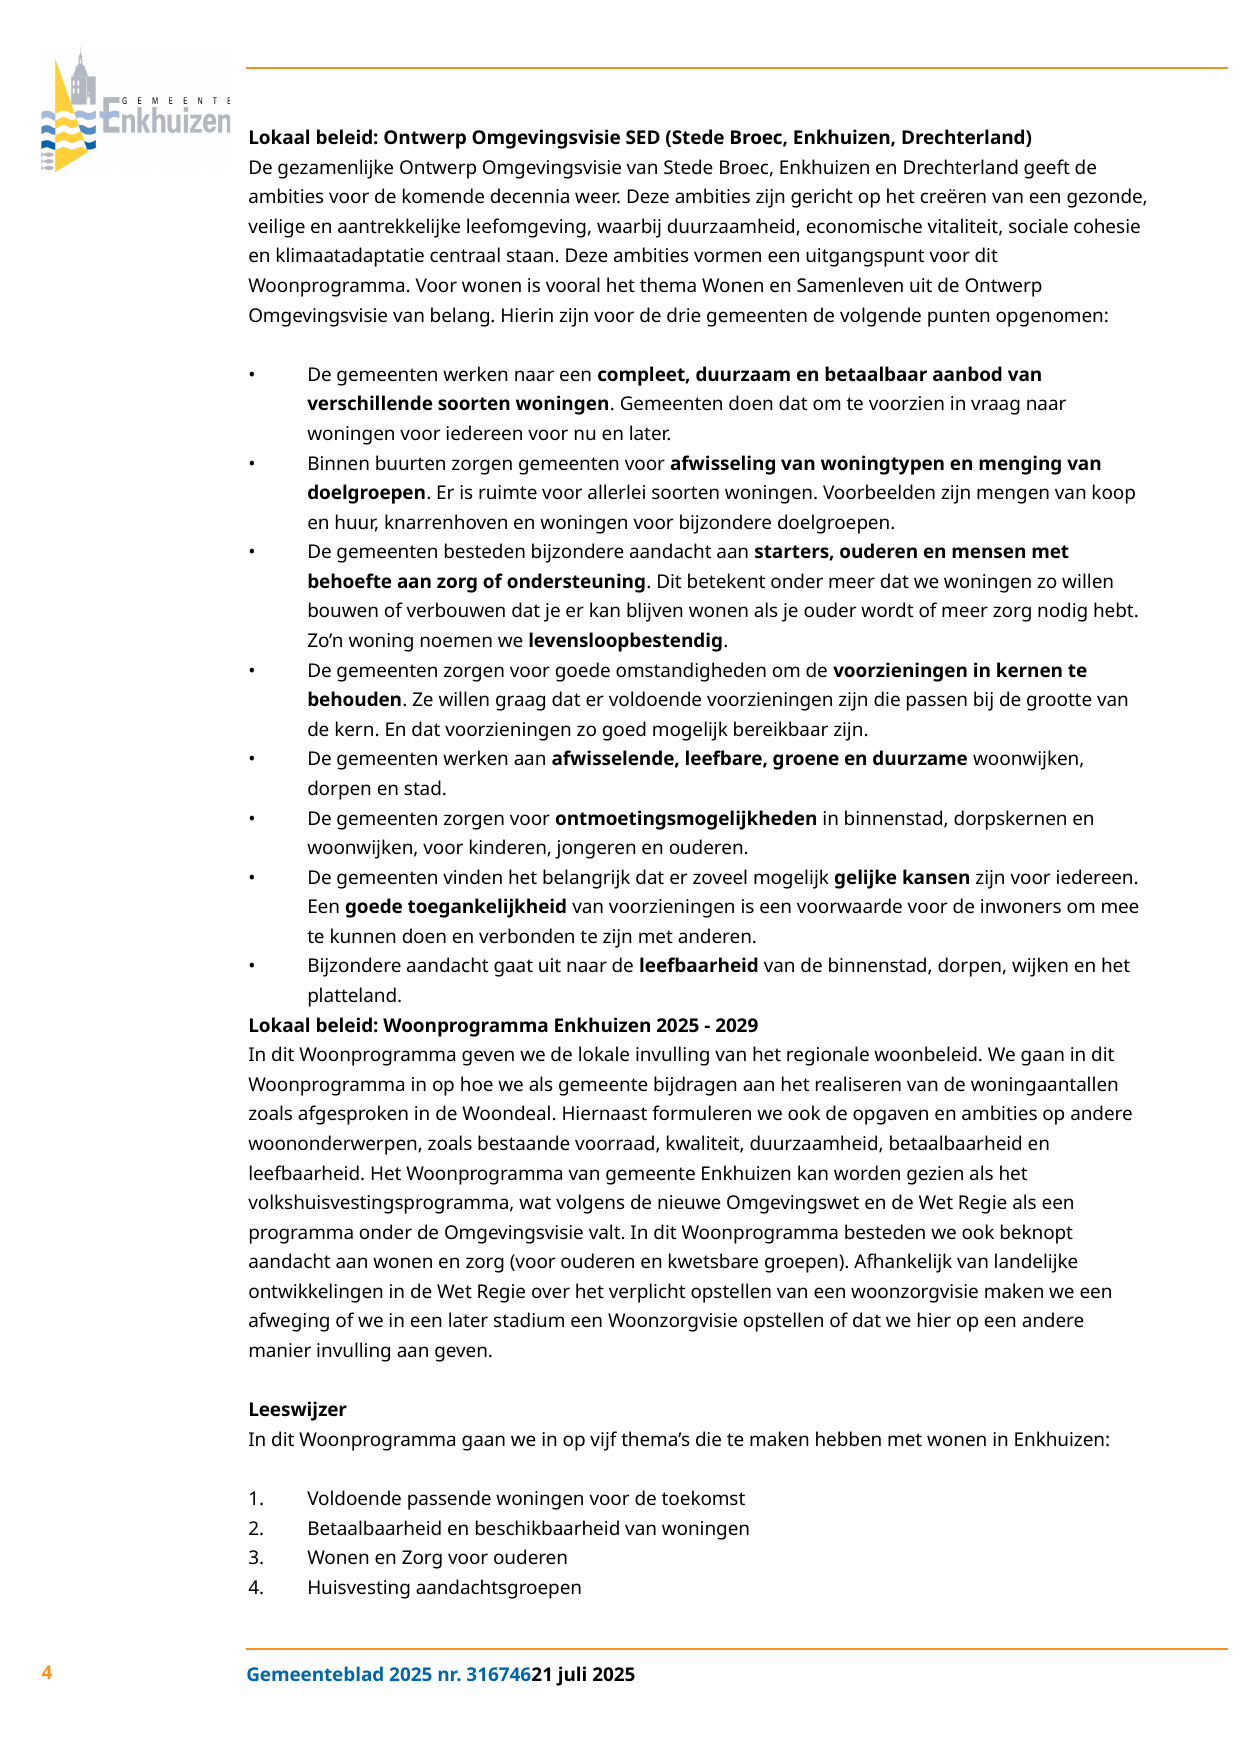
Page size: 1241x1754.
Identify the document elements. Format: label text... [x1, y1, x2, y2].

list Betaalbaarheid en beschikbaarheid van woningen [248, 1515, 1152, 1541]
list De gemeenten zorgen voor goede omstandigheden om de voorzieningen in kernen te behouden. Ze willen graag dat er voldoende voorzieningen zijn die passen bij de grootte van de kern. En dat voorzieningen zo goed mogelijk bereikbaar zijn. [248, 657, 1152, 742]
list Binnen buurten zorgen gemeenten voor afwisseling van woningtypen en menging van doelgroepen. Er is ruimte voor allerlei soorten woningen. Voorbeelden zijn mengen van koop en huur, knarrenhoven en woningen voor bijzondere doelgroepen. [248, 450, 1152, 535]
text De gezamenlijke Ontwerp Omgevingsvisie van Stede Broec, Enkhuizen en Drechterland geeft de ambities voor de komende decennia weer. Deze ambities zijn gericht op het creëren van een gezonde, veilige en aantrekkelijke leefomgeving, waarbij duurzaamheid, economische vitaliteit, sociale cohesie en klimaatadaptatie centraal staan. Deze ambities vormen een uitgangspunt voor dit Woonprogramma. Voor wonen is vooral het thema Wonen en Samenleven uit de Ontwerp Omgevingsvisie van belang. Hierin zijn voor de drie gemeenten de volgende punten opgenomen: [248, 154, 1152, 328]
list De gemeenten besteden bijzondere aandacht aan starters, ouderen en mensen met behoefte aan zorg of ondersteuning. Dit betekent onder meer dat we woningen zo willen bouwen of verbouwen dat je er kan blijven wonen als je ouder wordt of meer zorg nodig hebt. Zo’n woning noemen we levensloopbestendig. [248, 538, 1152, 653]
text Leeswijzer [248, 1396, 1152, 1422]
list De gemeenten werken aan afwisselende, leefbare, groene en duurzame woonwijken, dorpen en stad. [248, 746, 1152, 801]
list Voldoende passende woningen voor de toekomst [248, 1485, 1152, 1511]
picture [41, 47, 231, 172]
list Wonen en Zorg voor ouderen [248, 1544, 1152, 1570]
list De gemeenten werken naar een compleet, duurzaam en betaalbaar aanbod van verschillende soorten woningen. Gemeenten doen dat om te voorzien in vraag naar woningen voor iedereen voor nu en later. [248, 361, 1152, 446]
list De gemeenten vinden het belangrijk dat er zoveel mogelijk gelijke kansen zijn voor iedereen. Een goede toegankelijkheid van voorzieningen is een voorwaarde voor de inwoners om mee te kunnen doen en verbonden te zijn met anderen. [248, 864, 1152, 949]
text In dit Woonprogramma geven we de lokale invulling van het regionale woonbeleid. We gaan in dit Woonprogramma in op hoe we als gemeente bijdragen aan het realiseren van de woningaantallen zoals afgesproken in de Woondeal. Hiernaast formuleren we ook de opgaven en ambities op andere woononderwerpen, zoals bestaande voorraad, kwaliteit, duurzaamheid, betaalbaarheid en leefbaarheid. Het Woonprogramma van gemeente Enkhuizen kan worden gezien als het volkshuisvestingsprogramma, wat volgens de nieuwe Omgevingswet en de Wet Regie als een programma onder de Omgevingsvisie valt. In dit Woonprogramma besteden we ook beknopt aandacht aan wonen en zorg (voor ouderen en kwetsbare groepen). Afhankelijk van landelijke ontwikkelingen in de Wet Regie over het verplicht opstellen van een woonzorgvisie maken we een afweging of we in een later stadium een Woonzorgvisie opstellen of dat we hier op een andere manier invulling aan geven. [248, 1041, 1152, 1363]
text Lokaal beleid: Woonprogramma Enkhuizen 2025 - 2029 [248, 1012, 1152, 1038]
list Bijzondere aandacht gaat uit naar de leefbaarheid van de binnenstad, dorpen, wijken en het platteland. [248, 953, 1152, 1008]
text Lokaal beleid: Ontwerp Omgevingsvisie SED (Stede Broec, Enkhuizen, Drechterland) [248, 124, 1152, 150]
text In dit Woonprogramma gaan we in op vijf thema’s die te maken hebben met wonen in Enkhuizen: [248, 1426, 1152, 1452]
list Huisvesting aandachtsgroepen [248, 1574, 1152, 1600]
list De gemeenten zorgen voor ontmoetingsmogelijkheden in binnenstad, dorpskernen en woonwijken, voor kinderen, jongeren en ouderen. [248, 805, 1152, 860]
